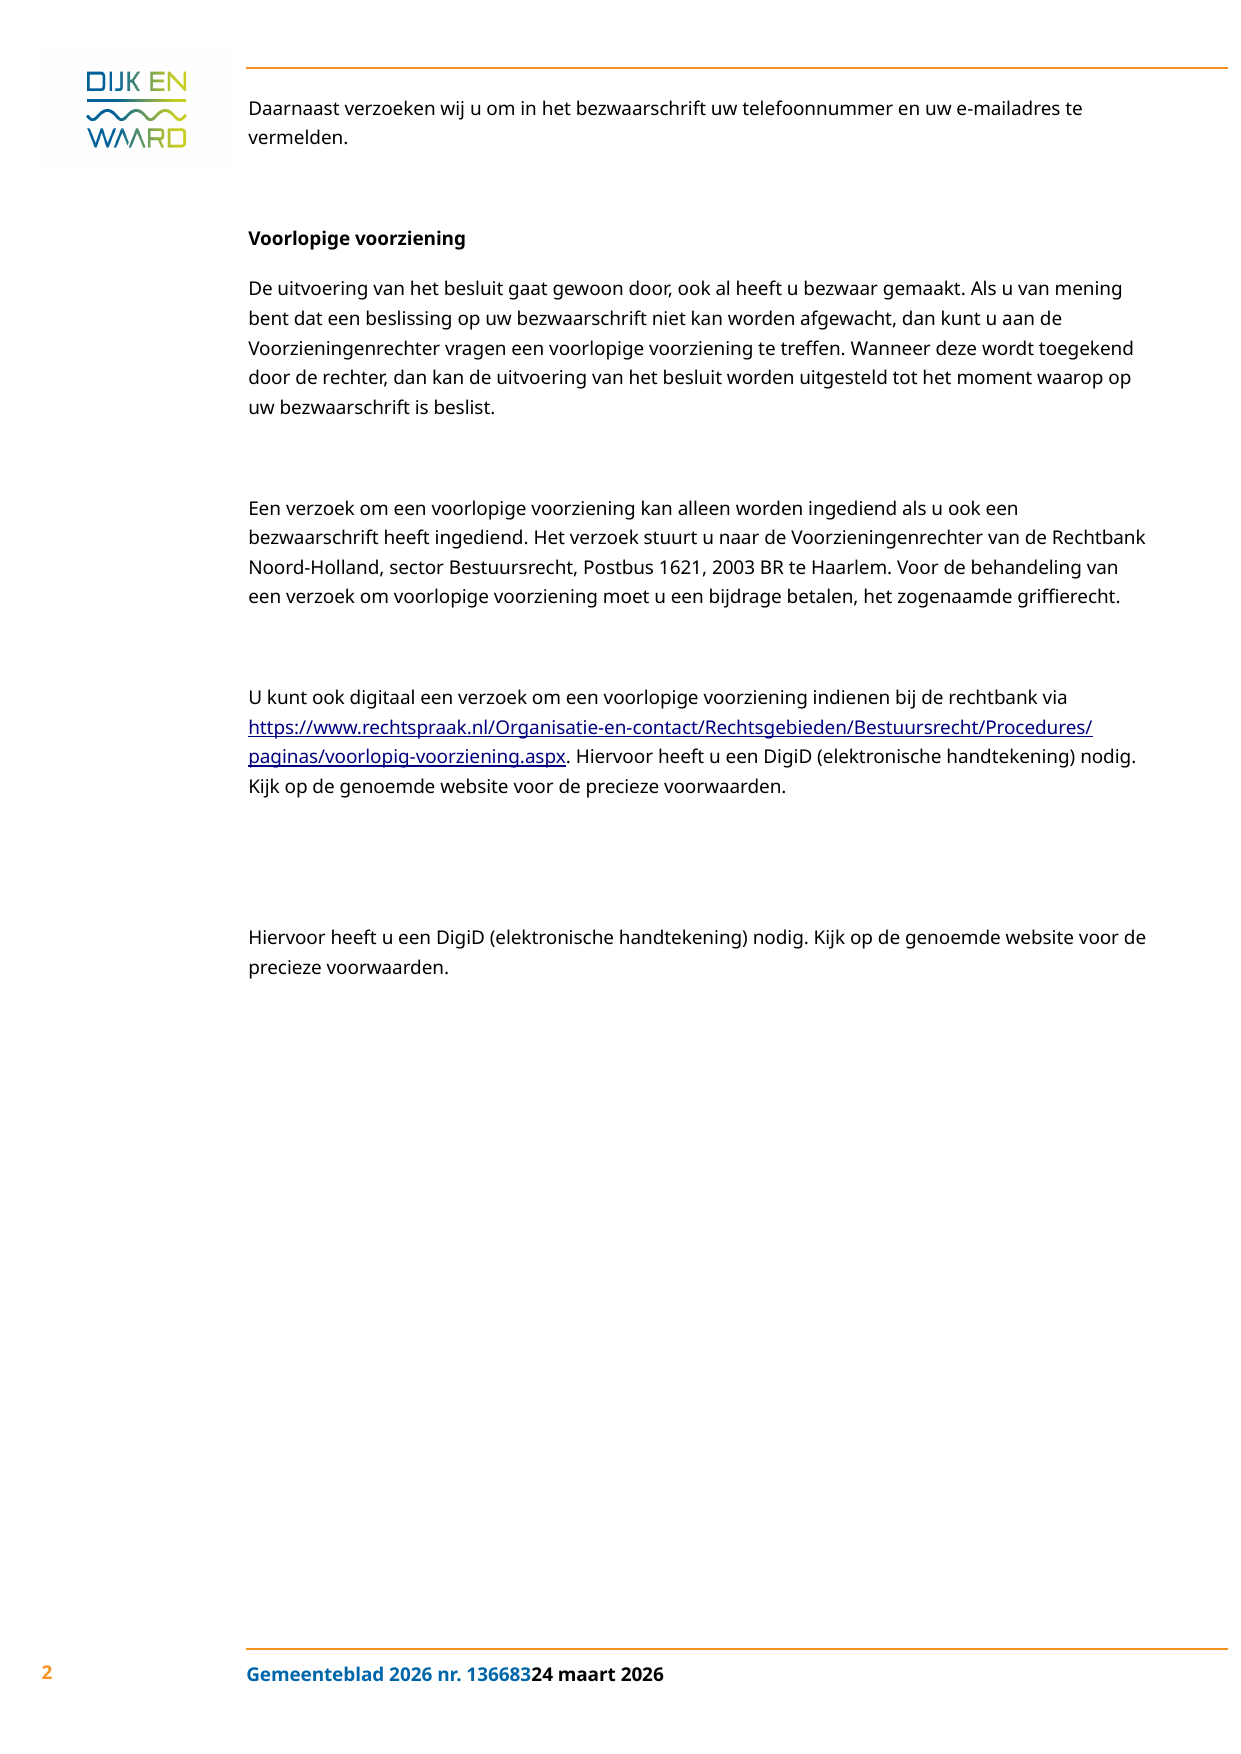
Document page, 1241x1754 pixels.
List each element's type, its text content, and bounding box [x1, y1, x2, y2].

text Een verzoek om een voorlopige voorziening kan alleen worden ingediend als u ook een bezwaarschrift heeft ingediend. Het verzoek stuurt u naar de Voorzieningenrechter van de Rechtbank Noord-Holland, sector Bestuursrecht, Postbus 1621, 2003 BR te Haarlem. Voor de behandeling van een verzoek om voorlopige voorziening moet u een bijdrage betalen, het zogenaamde griffierecht. [248, 495, 1152, 609]
text De uitvoering van het besluit gaat gewoon door, ook al heeft u bezwaar gemaakt. Als u van mening bent dat een beslissing op uw bezwaarschrift niet kan worden afgewacht, dan kunt u aan de Voorzieningenrechter vragen een voorlopige voorziening te treffen. Wanneer deze wordt toegekend door de rechter, dan kan de uitvoering van het besluit worden uitgesteld tot het moment waarop op uw bezwaarschrift is beslist. [248, 276, 1152, 420]
picture [41, 47, 231, 172]
text Voorlopige voorziening [248, 225, 1152, 251]
text U kunt ook digitaal een verzoek om een voorlopige voorziening indienen bij de rechtbank via https://www.rechtspraak.nl/Organisatie-en-contact/Rechtsgebieden/Bestuursrecht/Procedures/paginas/voorlopig-voorziening.aspx. Hiervoor heeft u een DigiD (elektronische handtekening) nodig. Kijk op de genoemde website voor de precieze voorwaarden. [248, 684, 1152, 799]
text Daarnaast verzoeken wij u om in het bezwaarschrift uw telefoonnummer en uw e-mailadres te vermelden. [248, 95, 1152, 150]
text Hiervoor heeft u een DigiD (elektronische handtekening) nodig. Kijk op de genoemde website voor de precieze voorwaarden. [248, 924, 1152, 980]
